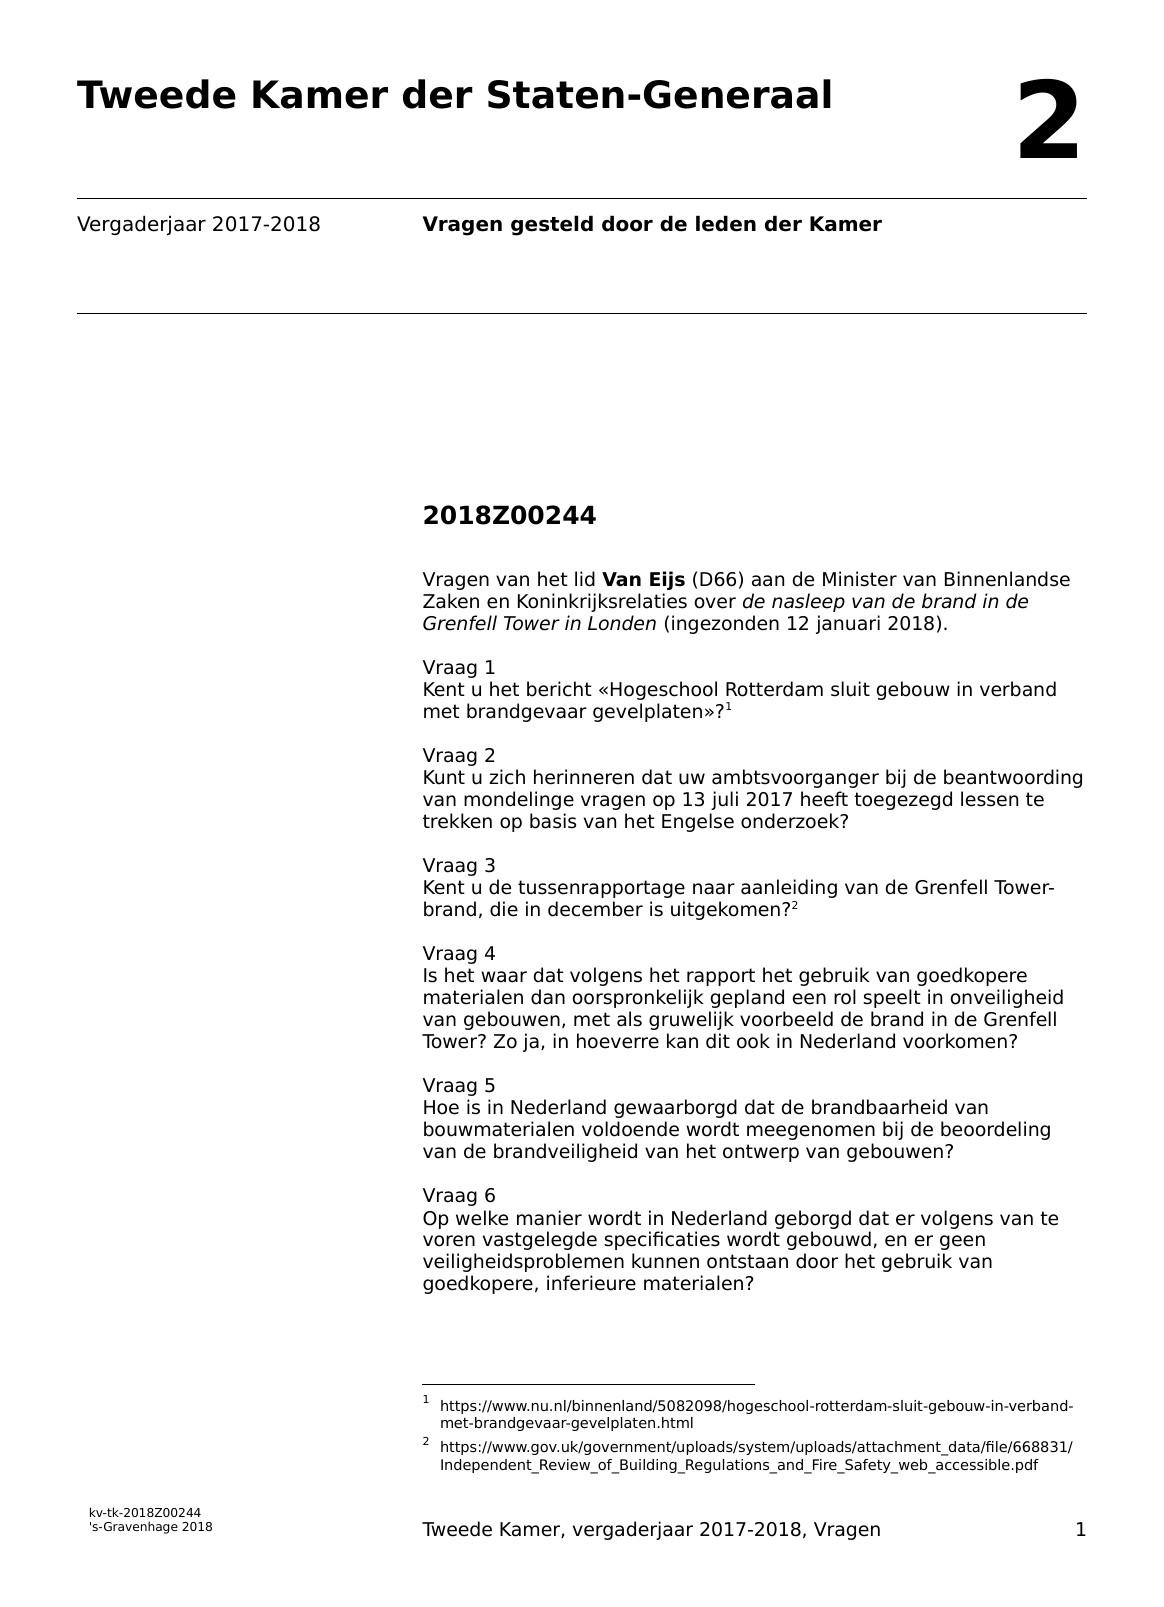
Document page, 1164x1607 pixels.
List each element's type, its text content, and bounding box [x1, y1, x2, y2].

text Hoe is in Nederland gewaarborgd dat de brandbaarheid van bouwmaterialen voldoende wordt meegenomen bij de beoordeling van de brandveiligheid van het ontwerp van gebouwen? [422, 1097, 1087, 1163]
text Vraag 3 [422, 855, 1087, 877]
text kv-tk-2018Z00244 [88, 1506, 323, 1520]
text Kent u de tussenrapportage naar aanleiding van de Grenfell Tower-brand, die in december is uitgekomen? [422, 877, 1087, 921]
text Vragen van het lid Van Eijs (D66) aan de Minister van Binnenlandse Zaken en Koninkrijksrelaties over de nasleep van de brand in de Grenfell Tower in Londen (ingezonden 12 januari 2018). [422, 569, 1087, 635]
text Vraag 2 [422, 745, 1087, 767]
table_cell Vragen gesteld door de leden der Kamer [422, 199, 1087, 313]
text Vraag 4 [422, 943, 1087, 965]
text Is het waar dat volgens het rapport het gebruik van goedkopere materialen dan oorspronkelijk gepland een rol speelt in onveiligheid van gebouwen, met als gruwelijk voorbeeld de brand in de Grenfell Tower? Zo ja, in hoeverre kan dit ook in Nederland voorkomen? [422, 965, 1087, 1053]
text Vraag 5 [422, 1075, 1087, 1097]
text Op welke manier wordt in Nederland geborgd dat er volgens van te voren vastgelegde specificaties wordt gebouwd, en er geen veiligheidsproblemen kunnen ontstaan door het gebruik van goedkopere, inferieure materialen? [422, 1207, 1087, 1295]
table_header 2 [886, 59, 1087, 198]
text Vraag 6 [422, 1185, 1087, 1207]
text Vraag 1 [422, 657, 1087, 679]
text 's-Gravenhage 2018 [88, 1520, 323, 1534]
text 2018Z00244 [422, 501, 1087, 531]
text Kunt u zich herinneren dat uw ambtsvoorganger bij de beantwoording van mondelinge vragen op 13 juli 2017 heeft toegezegd lessen te trekken op basis van het Engelse onderzoek? [422, 767, 1087, 833]
table_header Tweede Kamer der Staten-Generaal [77, 59, 886, 198]
table_cell Vergaderjaar 2017-2018 [77, 199, 422, 313]
text https://www.gov.uk/government/uploads/system/uploads/attachment_data/file/668831/Independent_Review_of_Building_Regulations_and_Fire_Safety_web_accessible.pdf [422, 1435, 1087, 1474]
text Kent u het bericht «Hogeschool Rotterdam sluit gebouw in verband met brandgevaar gevelplaten»? [422, 679, 1087, 723]
text https://www.nu.nl/binnenland/5082098/hogeschool-rotterdam-sluit-gebouw-in-verband-met-brandgevaar-gevelplaten.html [422, 1393, 1087, 1432]
